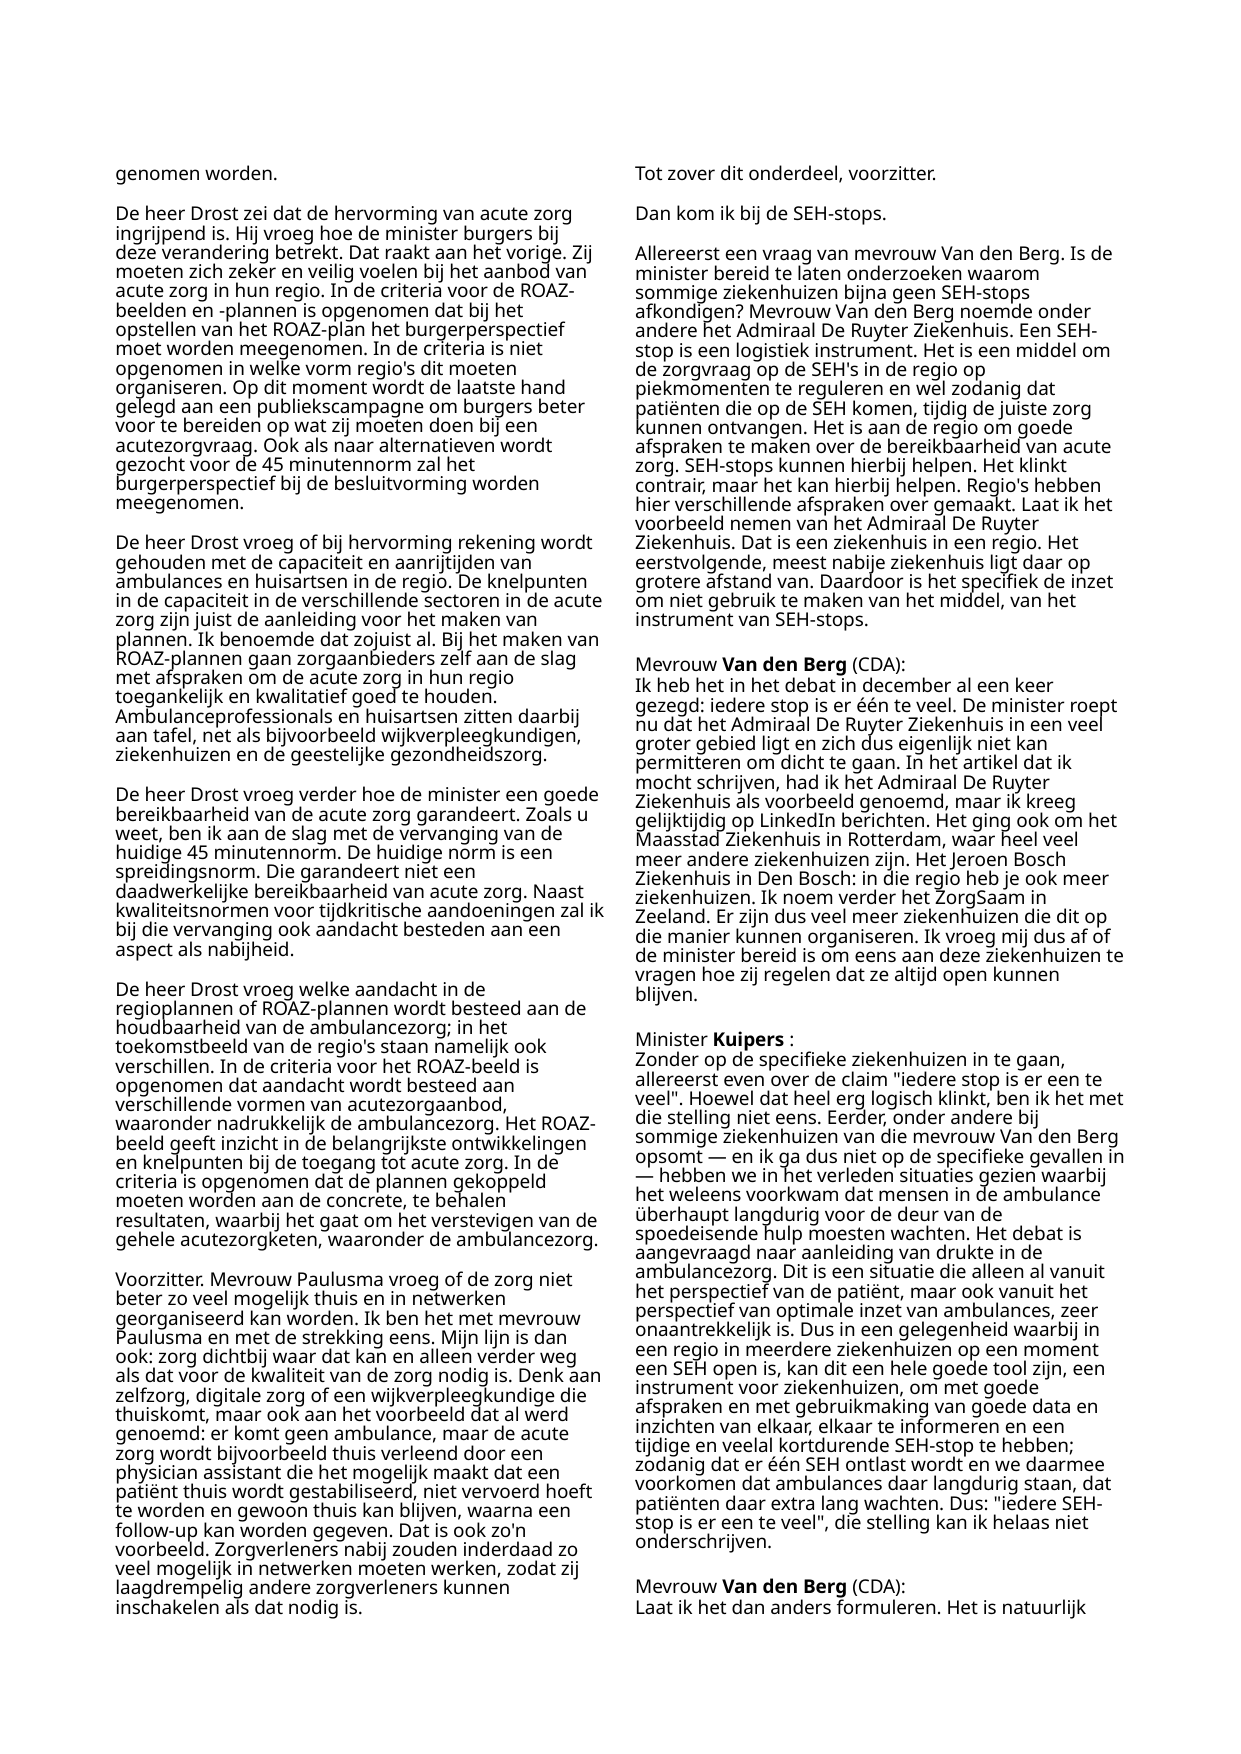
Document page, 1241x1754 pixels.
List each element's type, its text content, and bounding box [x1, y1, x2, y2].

text Allereerst een vraag van mevrouw Van den Berg. Is de minister bereid te laten onderzoeken waarom sommige ziekenhuizen bijna geen SEH-stops afkondigen? Mevrouw Van den Berg noemde onder andere het Admiraal De Ruyter Ziekenhuis. Een SEH-stop is een logistiek instrument. Het is een middel om de zorgvraag op de SEH's in de regio op piekmomenten te reguleren en wel zodanig dat patiënten die op de SEH komen, tijdig de juiste zorg kunnen ontvangen. Het is aan de regio om goede afspraken te maken over de bereikbaarheid van acute zorg. SEH-stops kunnen hierbij helpen. Het klinkt contrair, maar het kan hierbij helpen. Regio's hebben hier verschillende afspraken over gemaakt. Laat ik het voorbeeld nemen van het Admiraal De Ruyter Ziekenhuis. Dat is een ziekenhuis in een regio. Het eerstvolgende, meest nabije ziekenhuis ligt daar op grotere afstand van. Daardoor is het specifiek de inzet om niet gebruik te maken van het middel, van het instrument van SEH-stops. [635, 245, 1125, 631]
text Ik heb het in het debat in december al een keer gezegd: iedere stop is er één te veel. De minister roept nu dat het Admiraal De Ruyter Ziekenhuis in een veel groter gebied ligt en zich dus eigenlijk niet kan permitteren om dicht te gaan. In het artikel dat ik mocht schrijven, had ik het Admiraal De Ruyter Ziekenhuis als voorbeeld genoemd, maar ik kreeg gelijktijdig op LinkedIn berichten. Het ging ook om het Maasstad Ziekenhuis in Rotterdam, waar heel veel meer andere ziekenhuizen zijn. Het Jeroen Bosch Ziekenhuis in Den Bosch: in die regio heb je ook meer ziekenhuizen. Ik noem verder het ZorgSaam in Zeeland. Er zijn dus veel meer ziekenhuizen die dit op die manier kunnen organiseren. Ik vroeg mij dus af of de minister bereid is om eens aan deze ziekenhuizen te vragen hoe zij regelen dat ze altijd open kunnen blijven. [635, 677, 1125, 1005]
text Voorzitter. Mevrouw Paulusma vroeg of de zorg niet beter zo veel mogelijk thuis en in netwerken georganiseerd kan worden. Ik ben het met mevrouw Paulusma en met de strekking eens. Mijn lijn is dan ook: zorg dichtbij waar dat kan en alleen verder weg als dat voor de kwaliteit van de zorg nodig is. Denk aan zelfzorg, digitale zorg of een wijkverpleegkundige die thuiskomt, maar ook aan het voorbeeld dat al werd genoemd: er komt geen ambulance, maar de acute zorg wordt bijvoorbeeld thuis verleend door een physician assistant die het mogelijk maakt dat een patiënt thuis wordt gestabiliseerd, niet vervoerd hoeft te worden en gewoon thuis kan blijven, waarna een follow-up kan worden gegeven. Dat is ook zo'n voorbeeld. Zorgverleners nabij zouden inderdaad zo veel mogelijk in netwerken moeten werken, zodat zij laagdrempelig andere zorgverleners kunnen inschakelen als dat nodig is. [115, 1271, 605, 1618]
text De heer Drost vroeg welke aandacht in de regioplannen of ROAZ-plannen wordt besteed aan de houdbaarheid van de ambulancezorg; in het toekomstbeeld van de regio's staan namelijk ook verschillen. In de criteria voor het ROAZ-beeld is opgenomen dat aandacht wordt besteed aan verschillende vormen van acutezorgaanbod, waaronder nadrukkelijk de ambulancezorg. Het ROAZ-beeld geeft inzicht in de belangrijkste ontwikkelingen en knelpunten bij de toegang tot acute zorg. In de criteria is opgenomen dat de plannen gekoppeld moeten worden aan de concrete, te behalen resultaten, waarbij het gaat om het verstevigen van de gehele acutezorgketen, waaronder de ambulancezorg. [115, 981, 605, 1250]
text Laat ik het dan anders formuleren. Het is natuurlijk [635, 1599, 1125, 1618]
text Mevrouw Van den Berg (CDA): [635, 1573, 1125, 1599]
text De heer Drost vroeg verder hoe de minister een goede bereikbaarheid van de acute zorg garandeert. Zoals u weet, ben ik aan de slag met de vervanging van de huidige 45 minutennorm. De huidige norm is een spreidingsnorm. Die garandeert niet een daadwerkelijke bereikbaarheid van acute zorg. Naast kwaliteitsnormen voor tijdkritische aandoeningen zal ik bij die vervanging ook aandacht besteden aan een aspect als nabijheid. [115, 786, 605, 960]
text Dan kom ik bij de SEH-stops. [635, 205, 1125, 224]
text Zonder op de specifieke ziekenhuizen in te gaan, allereerst even over de claim "iedere stop is er een te veel". Hoewel dat heel erg logisch klinkt, ben ik het met die stelling niet eens. Eerder, onder andere bij sommige ziekenhuizen van die mevrouw Van den Berg opsomt — en ik ga dus niet op de specifieke gevallen in — hebben we in het verleden situaties gezien waarbij het weleens voorkwam dat mensen in de ambulance überhaupt langdurig voor de deur van de spoedeisende hulp moesten wachten. Het debat is aangevraagd naar aanleiding van drukte in de ambulancezorg. Dit is een situatie die alleen al vanuit het perspectief van de patiënt, maar ook vanuit het perspectief van optimale inzet van ambulances, zeer onaantrekkelijk is. Dus in een gelegenheid waarbij in een regio in meerdere ziekenhuizen op een moment een SEH open is, kan dit een hele goede tool zijn, een instrument voor ziekenhuizen, om met goede afspraken en met gebruikmaking van goede data en inzichten van elkaar, elkaar te informeren en een tijdige en veelal kortdurende SEH-stop te hebben; zodanig dat er één SEH ontlast wordt en we daarmee voorkomen dat ambulances daar langdurig staan, dat patiënten daar extra lang wachten. Dus: "iedere SEH-stop is er een te veel", die stelling kan ik helaas niet onderschrijven. [635, 1051, 1125, 1552]
text Minister Kuipers : [635, 1026, 1125, 1051]
text De heer Drost vroeg of bij hervorming rekening wordt gehouden met de capaciteit en aanrijtijden van ambulances en huisartsen in de regio. De knelpunten in de capaciteit in de verschillende sectoren in de acute zorg zijn juist de aanleiding voor het maken van plannen. Ik benoemde dat zojuist al. Bij het maken van ROAZ-plannen gaan zorgaanbieders zelf aan de slag met afspraken om de acute zorg in hun regio toegankelijk en kwalitatief goed te houden. Ambulanceprofessionals en huisartsen zitten daarbij aan tafel, net als bijvoorbeeld wijkverpleegkundigen, ziekenhuizen en de geestelijke gezondheidszorg. [115, 534, 605, 766]
text Mevrouw Van den Berg (CDA): [635, 652, 1125, 677]
text De heer Drost zei dat de hervorming van acute zorg ingrijpend is. Hij vroeg hoe de minister burgers bij deze verandering betrekt. Dat raakt aan het vorige. Zij moeten zich zeker en veilig voelen bij het aanbod van acute zorg in hun regio. In de criteria voor de ROAZ-beelden en -plannen is opgenomen dat bij het opstellen van het ROAZ-plan het burgerperspectief moet worden meegenomen. In de criteria is niet opgenomen in welke vorm regio's dit moeten organiseren. Op dit moment wordt de laatste hand gelegd aan een publiekscampagne om burgers beter voor te bereiden op wat zij moeten doen bij een acutezorgvraag. Ook als naar alternatieven wordt gezocht voor de 45 minutennorm zal het burgerperspectief bij de besluitvorming worden meegenomen. [115, 205, 605, 514]
text genomen worden. [115, 165, 605, 184]
text Tot zover dit onderdeel, voorzitter. [635, 165, 1125, 184]
